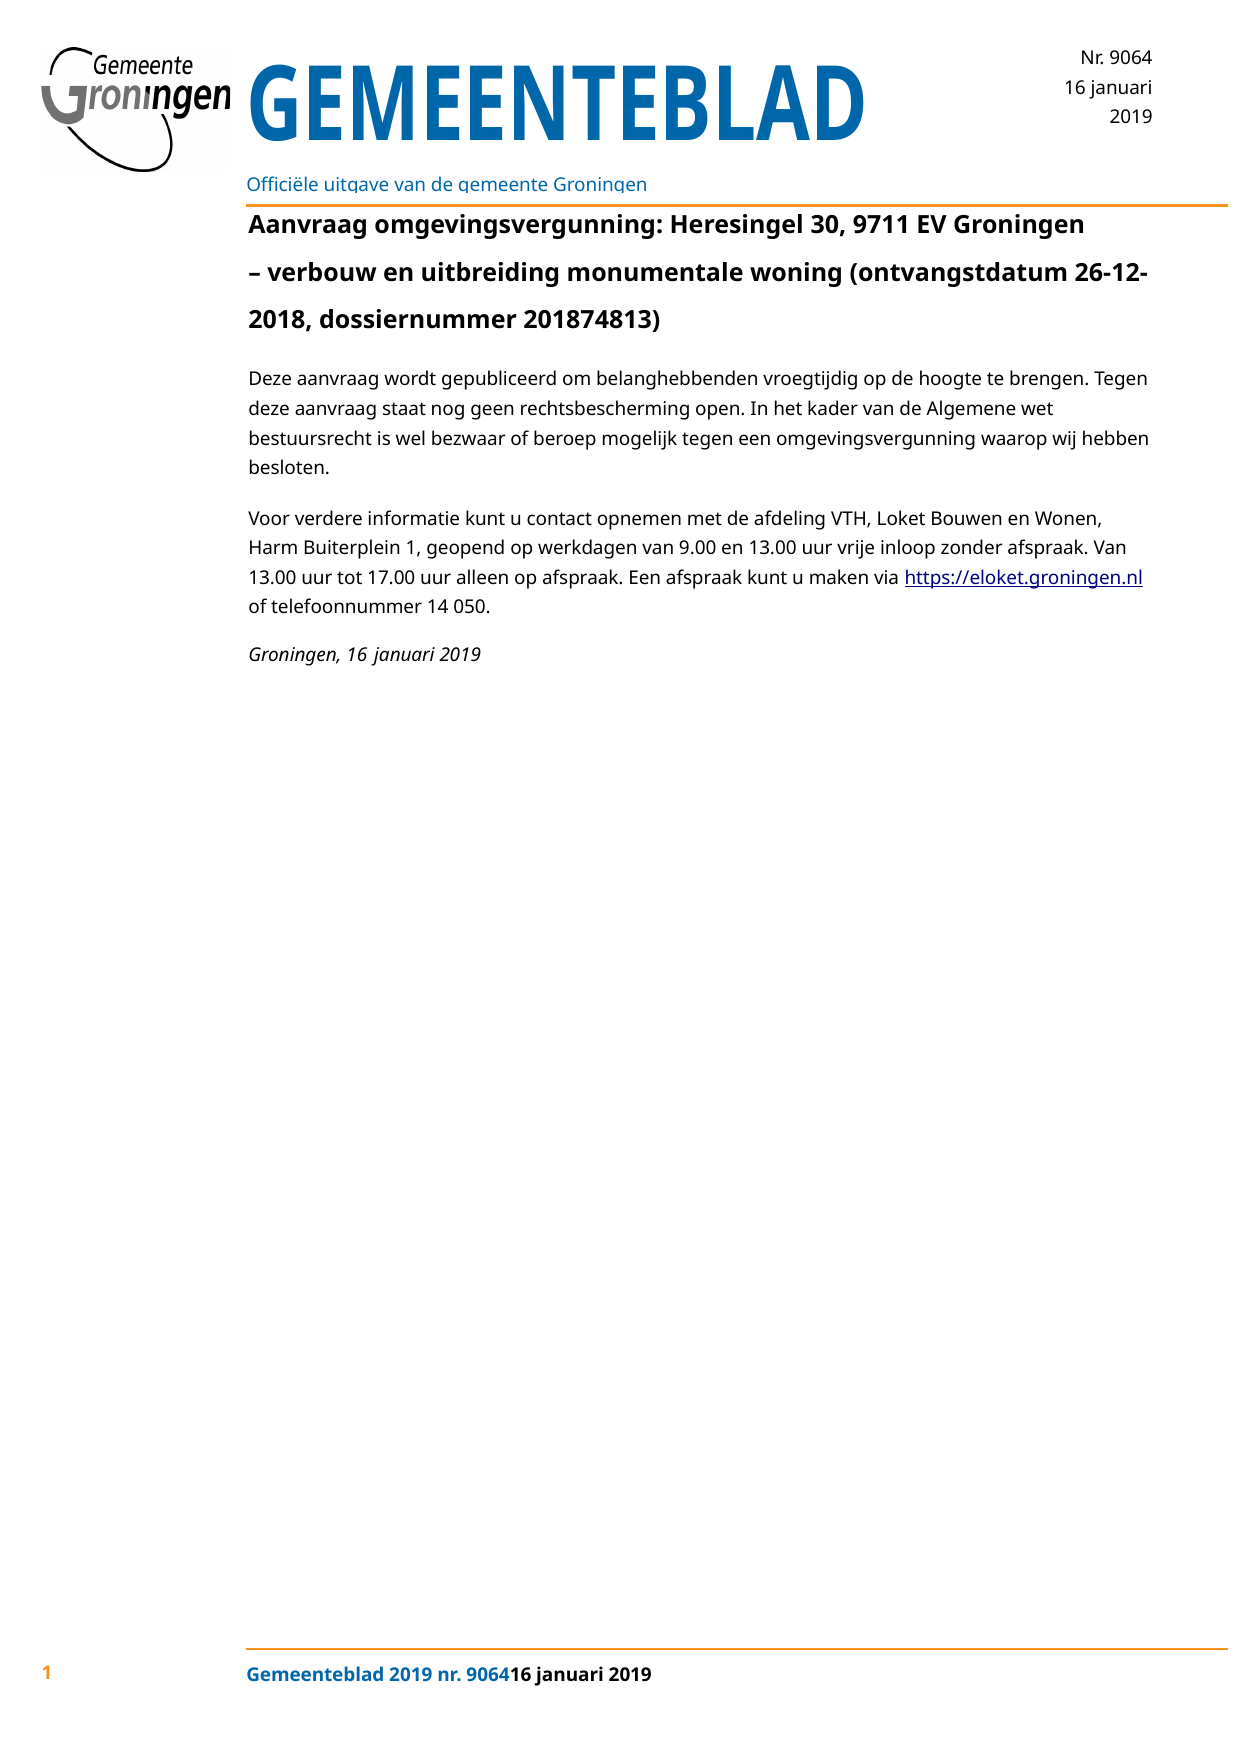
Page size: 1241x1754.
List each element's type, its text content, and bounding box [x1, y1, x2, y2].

text Aanvraag omgevingsvergunning: Heresingel 30, 9711 EV Groningen – verbouw en uitbreiding monumentale woning (ontvangstdatum 26-12-2018, dossiernummer 201874813) [248, 207, 1152, 336]
picture [41, 47, 231, 172]
text Groningen, 16 januari 2019 [248, 641, 1152, 667]
text Deze aanvraag wordt gepubliceerd om belanghebbenden vroegtijdig op de hoogte te brengen. Tegen deze aanvraag staat nog geen rechtsbescherming open. In het kader van de Algemene wet bestuursrecht is wel bezwaar of beroep mogelijk tegen een omgevingsvergunning waarop wij hebben besloten. [248, 366, 1152, 480]
text Voor verdere informatie kunt u contact opnemen met de afdeling VTH, Loket Bouwen en Wonen, Harm Buiterplein 1, geopend op werkdagen van 9.00 en 13.00 uur vrije inloop zonder afspraak. Van 13.00 uur tot 17.00 uur alleen op afspraak. Een afspraak kunt u maken via https://eloket.groningen.nl of telefoonnummer 14 050. [248, 505, 1152, 619]
